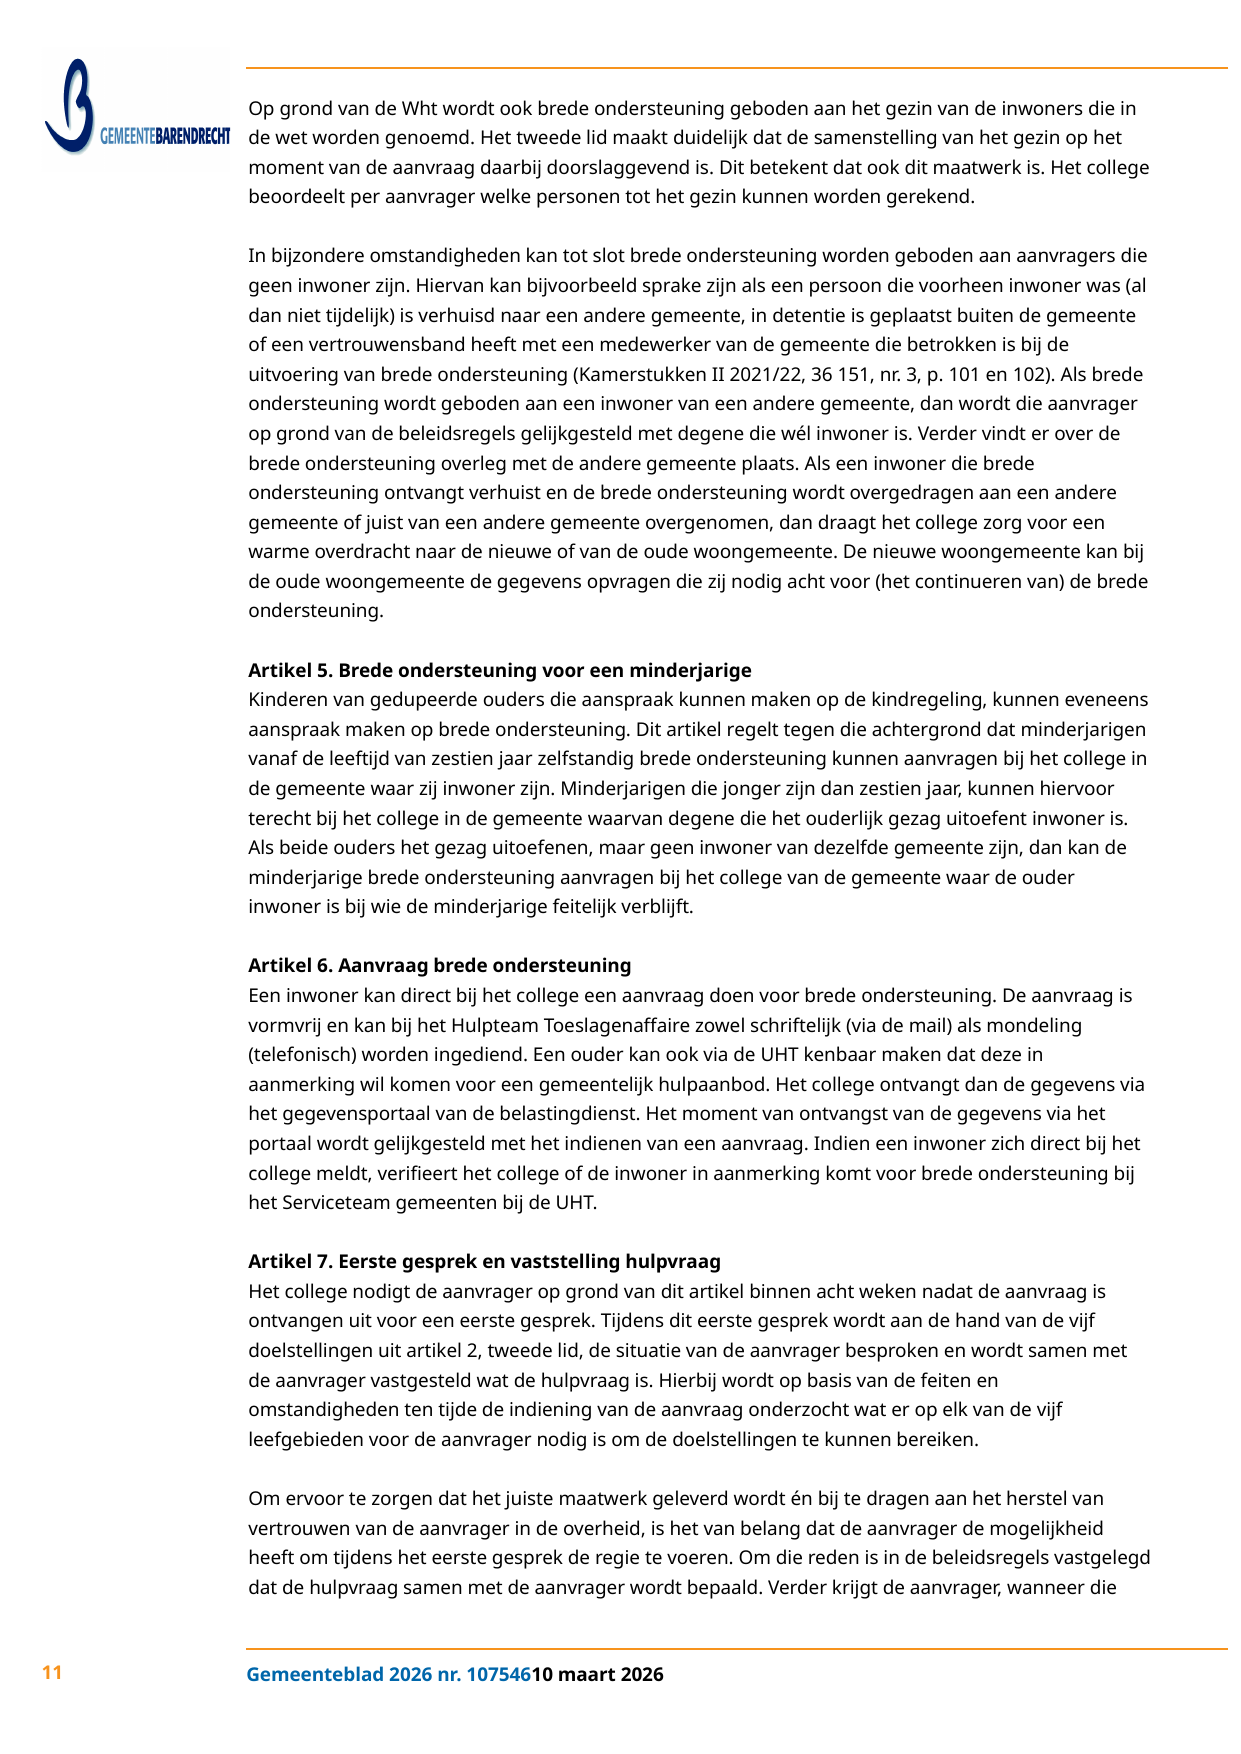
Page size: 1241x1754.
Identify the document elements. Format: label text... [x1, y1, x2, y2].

text Het college nodigt de aanvrager op grond van dit artikel binnen acht weken nadat de aanvraag is ontvangen uit voor een eerste gesprek. Tijdens dit eerste gesprek wordt aan de hand van de vijf doelstellingen uit artikel 2, tweede lid, de situatie van de aanvrager besproken en wordt samen met de aanvrager vastgesteld wat de hulpvraag is. Hierbij wordt op basis van de feiten en omstandigheden ten tijde de indiening van de aanvraag onderzocht wat er op elk van de vijf leefgebieden voor de aanvrager nodig is om de doelstellingen te kunnen bereiken. [248, 1278, 1152, 1452]
picture [41, 47, 231, 172]
text Op grond van de Wht wordt ook brede ondersteuning geboden aan het gezin van de inwoners die in de wet worden genoemd. Het tweede lid maakt duidelijk dat de samenstelling van het gezin op het moment van de aanvraag daarbij doorslaggevend is. Dit betekent dat ook dit maatwerk is. Het college beoordeelt per aanvrager welke personen tot het gezin kunnen worden gerekend. [248, 95, 1152, 209]
text Artikel 7. Eerste gesprek en vaststelling hulpvraag [248, 1248, 1152, 1274]
text In bijzondere omstandigheden kan tot slot brede ondersteuning worden geboden aan aanvragers die geen inwoner zijn. Hiervan kan bijvoorbeeld sprake zijn als een persoon die voorheen inwoner was (al dan niet tijdelijk) is verhuisd naar een andere gemeente, in detentie is geplaatst buiten de gemeente of een vertrouwensband heeft met een medewerker van de gemeente die betrokken is bij de uitvoering van brede ondersteuning (Kamerstukken II 2021/22, 36 151, nr. 3, p. 101 en 102). Als brede ondersteuning wordt geboden aan een inwoner van een andere gemeente, dan wordt die aanvrager op grond van de beleidsregels gelijkgesteld met degene die wél inwoner is. Verder vindt er over de brede ondersteuning overleg met de andere gemeente plaats. Als een inwoner die brede ondersteuning ontvangt verhuist en de brede ondersteuning wordt overgedragen aan een andere gemeente of juist van een andere gemeente overgenomen, dan draagt het college zorg voor een warme overdracht naar de nieuwe of van de oude woongemeente. De nieuwe woongemeente kan bij de oude woongemeente de gegevens opvragen die zij nodig acht voor (het continueren van) de brede ondersteuning. [248, 243, 1152, 623]
text Om ervoor te zorgen dat het juiste maatwerk geleverd wordt én bij te dragen aan het herstel van vertrouwen van de aanvrager in de overheid, is het van belang dat de aanvrager de mogelijkheid heeft om tijdens het eerste gesprek de regie te voeren. Om die reden is in de beleidsregels vastgelegd dat de hulpvraag samen met de aanvrager wordt bepaald. Verder krijgt de aanvrager, wanneer die [248, 1485, 1152, 1600]
text Artikel 5. Brede ondersteuning voor een minderjarige [248, 657, 1152, 683]
text Artikel 6. Aanvraag brede ondersteuning [248, 953, 1152, 978]
text Kinderen van gedupeerde ouders die aanspraak kunnen maken op de kindregeling, kunnen eveneens aanspraak maken op brede ondersteuning. Dit artikel regelt tegen die achtergrond dat minderjarigen vanaf de leeftijd van zestien jaar zelfstandig brede ondersteuning kunnen aanvragen bij het college in de gemeente waar zij inwoner zijn. Minderjarigen die jonger zijn dan zestien jaar, kunnen hiervoor terecht bij het college in de gemeente waarvan degene die het ouderlijk gezag uitoefent inwoner is. Als beide ouders het gezag uitoefenen, maar geen inwoner van dezelfde gemeente zijn, dan kan de minderjarige brede ondersteuning aanvragen bij het college van de gemeente waar de ouder inwoner is bij wie de minderjarige feitelijk verblijft. [248, 686, 1152, 919]
text Een inwoner kan direct bij het college een aanvraag doen voor brede ondersteuning. De aanvraag is vormvrij en kan bij het Hulpteam Toeslagenaffaire zowel schriftelijk (via de mail) als mondeling (telefonisch) worden ingediend. Een ouder kan ook via de UHT kenbaar maken dat deze in aanmerking wil komen voor een gemeentelijk hulpaanbod. Het college ontvangt dan de gegevens via het gegevensportaal van de belastingdienst. Het moment van ontvangst van de gegevens via het portaal wordt gelijkgesteld met het indienen van een aanvraag. Indien een inwoner zich direct bij het college meldt, verifieert het college of de inwoner in aanmerking komt voor brede ondersteuning bij het Serviceteam gemeenten bij de UHT. [248, 982, 1152, 1215]
